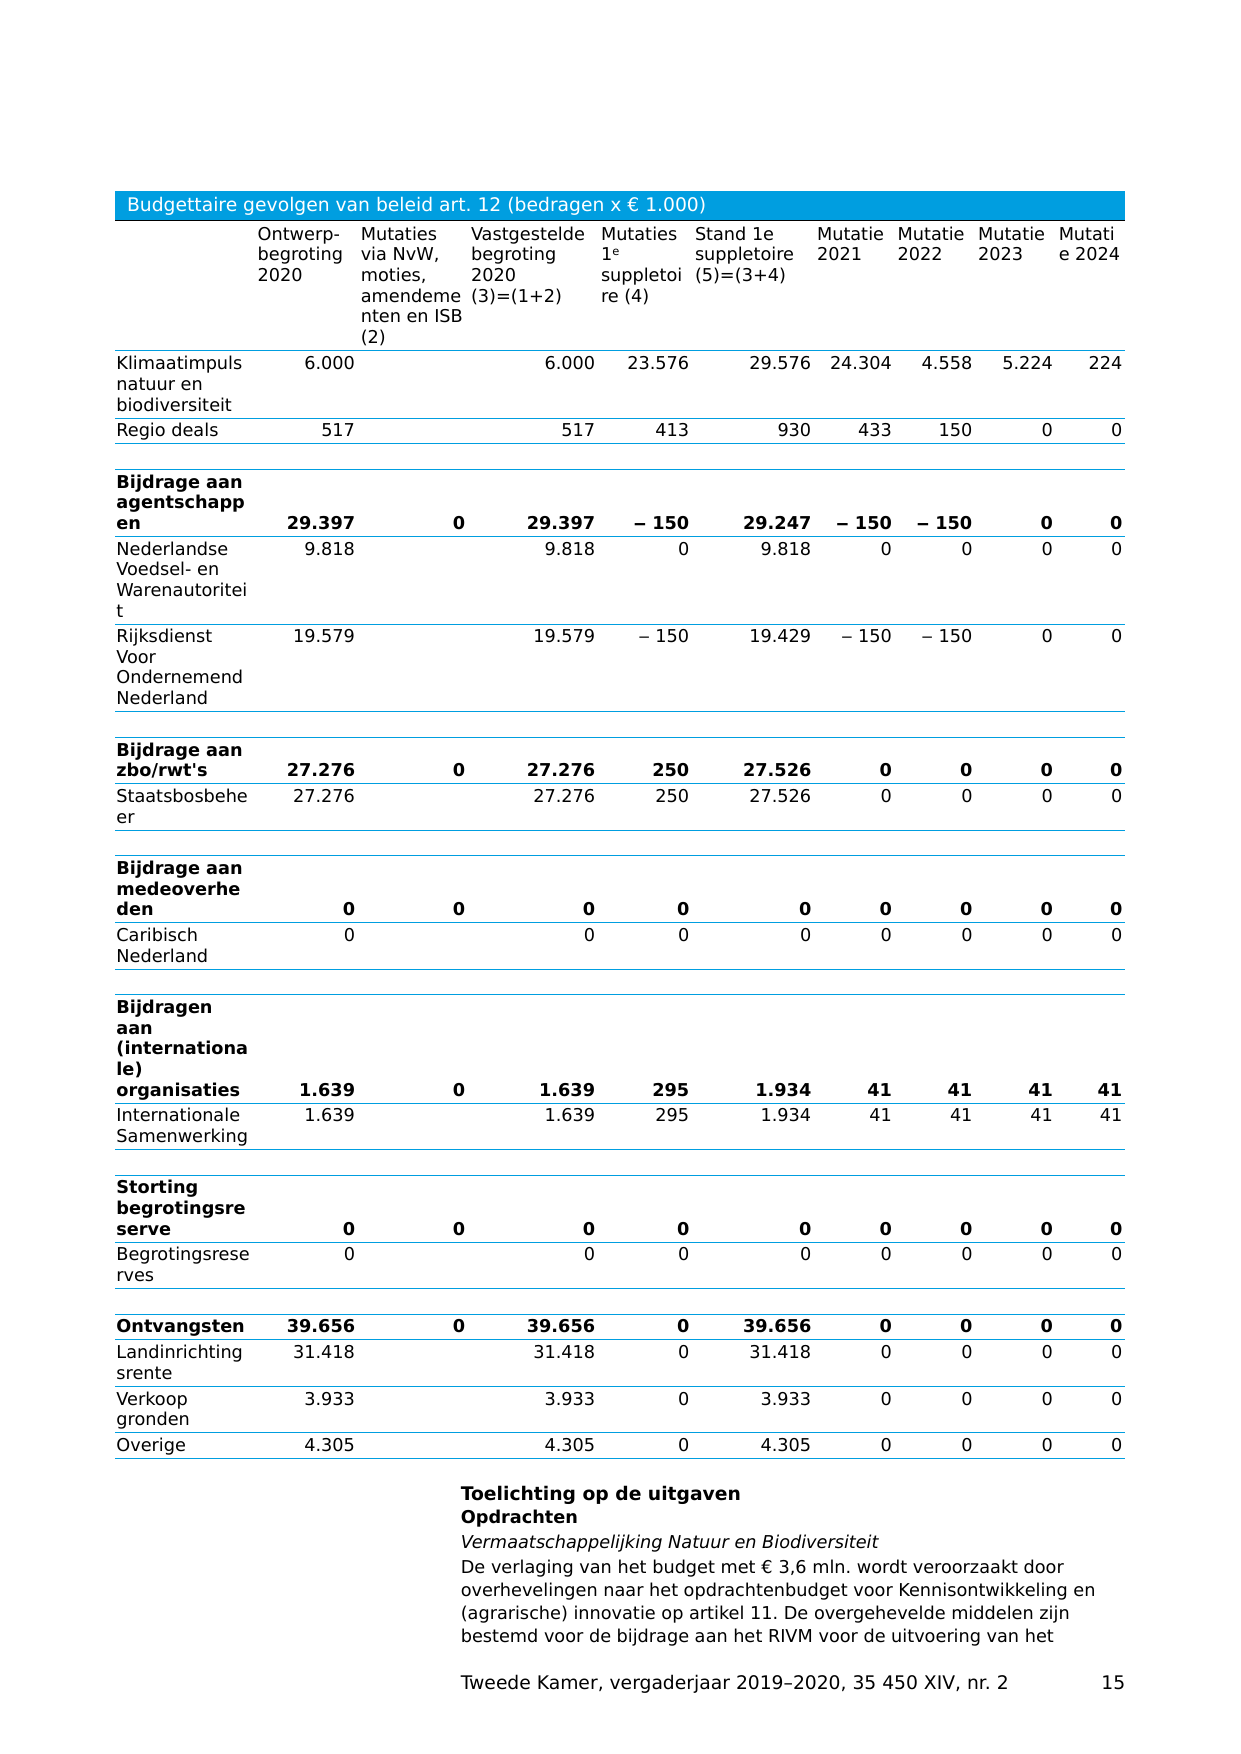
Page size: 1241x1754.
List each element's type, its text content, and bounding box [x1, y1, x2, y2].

table_cell 0 [814, 1433, 894, 1458]
table_cell [115, 221, 254, 350]
table_cell [1056, 1289, 1125, 1314]
table_cell 150 [895, 419, 975, 443]
table_cell 0 [468, 923, 598, 968]
table_cell 0 [975, 470, 1056, 536]
table_cell 0 [814, 1340, 894, 1386]
table_cell [255, 444, 358, 469]
table_cell 0 [895, 1433, 975, 1458]
table_cell 6.000 [468, 351, 598, 417]
table_cell 0 [895, 1315, 975, 1339]
table_cell 9.818 [255, 537, 358, 623]
table_cell ‒ 150 [814, 625, 894, 711]
table_cell 0 [975, 1340, 1056, 1386]
table_cell [468, 1289, 598, 1314]
table_cell [814, 712, 894, 737]
table_cell [358, 1243, 468, 1288]
table_cell 0 [975, 738, 1056, 783]
table_cell 27.276 [255, 738, 358, 783]
text De verlaging van het budget met € 3,6 mln. wordt veroorzaakt door overhevelingen naar het opdrachtenbudget voor Kennisontwikkeling en (agrarische) innovatie op artikel 11. De overgehevelde middelen zijn bestemd voor de bijdrage aan het RIVM voor de uitvoering van het [461, 1555, 1125, 1647]
table_cell [115, 444, 254, 469]
table_cell Mutatie 2022 [895, 221, 975, 350]
table_cell [468, 970, 598, 994]
table_cell 1.639 [255, 995, 358, 1102]
table_cell Internationale Samenwerking [115, 1104, 254, 1149]
table_cell Rijksdienst Voor Ondernemend Nederland [115, 625, 254, 711]
table_cell 1.639 [255, 1104, 358, 1149]
table_cell [358, 1387, 468, 1432]
table_cell 0 [814, 856, 894, 922]
table_cell 0 [975, 1387, 1056, 1432]
table_cell [692, 1289, 814, 1314]
table_cell 0 [598, 1433, 692, 1458]
table_cell Bijdragen aan (internationale) organisaties [115, 995, 254, 1102]
table_cell 0 [814, 1387, 894, 1432]
table_cell 0 [468, 1243, 598, 1288]
table_cell [692, 712, 814, 737]
table_cell [895, 1150, 975, 1174]
table_cell 0 [692, 1176, 814, 1242]
table_cell Ontwerp-begroting 2020 [255, 221, 358, 350]
table_cell 0 [468, 856, 598, 922]
table_cell 0 [1056, 856, 1125, 922]
table_cell 0 [1056, 470, 1125, 536]
table_cell [598, 831, 692, 855]
table_cell [598, 712, 692, 737]
table_cell [895, 831, 975, 855]
table_cell 0 [598, 1176, 692, 1242]
table_cell ‒ 150 [598, 470, 692, 536]
table_cell 0 [1056, 1387, 1125, 1432]
table_cell 224 [1056, 351, 1125, 417]
table_cell [814, 1289, 894, 1314]
table_cell 0 [895, 1243, 975, 1288]
table_cell [358, 625, 468, 711]
table_cell 250 [598, 784, 692, 829]
table_cell Mutatie 2021 [814, 221, 894, 350]
table_cell 0 [1056, 419, 1125, 443]
table_cell 0 [255, 923, 358, 968]
table_cell Storting begrotingsreserve [115, 1176, 254, 1242]
table_cell 0 [1056, 738, 1125, 783]
table_cell 0 [975, 537, 1056, 623]
table_cell 6.000 [255, 351, 358, 417]
title Toelichting op de uitgaven [461, 1483, 1125, 1505]
table_cell 0 [1056, 1340, 1125, 1386]
table_cell [115, 1289, 254, 1314]
table_cell Nederlandse Voedsel- en Warenautoriteit [115, 537, 254, 623]
table_cell 19.429 [692, 625, 814, 711]
table_cell 1.934 [692, 995, 814, 1102]
table_cell [1056, 444, 1125, 469]
table_cell [975, 1289, 1056, 1314]
table_cell [692, 970, 814, 994]
table_cell 0 [975, 923, 1056, 968]
table_cell [1056, 1150, 1125, 1174]
table_cell 3.933 [468, 1387, 598, 1432]
table_cell [692, 831, 814, 855]
table_cell [598, 1150, 692, 1174]
table_cell 0 [1056, 537, 1125, 623]
table_cell ‒ 150 [598, 625, 692, 711]
table_cell 0 [1056, 923, 1125, 968]
table_cell [598, 970, 692, 994]
table_cell [814, 970, 894, 994]
table_cell 0 [598, 923, 692, 968]
table_cell 0 [975, 784, 1056, 829]
table_cell [358, 970, 468, 994]
table_cell 295 [598, 1104, 692, 1149]
table_cell [358, 784, 468, 829]
table_cell [255, 712, 358, 737]
table_cell [358, 1340, 468, 1386]
table_cell 0 [598, 856, 692, 922]
table_cell [1056, 712, 1125, 737]
table_cell 41 [814, 995, 894, 1102]
table_cell [468, 712, 598, 737]
table_cell [358, 351, 468, 417]
table_cell 29.397 [255, 470, 358, 536]
table_cell 41 [975, 995, 1056, 1102]
table_cell [468, 1150, 598, 1174]
table_cell [814, 831, 894, 855]
table_cell 0 [814, 1176, 894, 1242]
table_cell Mutatie 2023 [975, 221, 1056, 350]
table_cell 0 [814, 923, 894, 968]
table_cell [115, 1150, 254, 1174]
table_cell 9.818 [468, 537, 598, 623]
table_cell [115, 712, 254, 737]
table_cell 0 [1056, 784, 1125, 829]
table_cell [975, 444, 1056, 469]
table_cell 39.656 [692, 1315, 814, 1339]
table_cell 0 [975, 1243, 1056, 1288]
table_cell [255, 1150, 358, 1174]
table_cell 0 [975, 625, 1056, 711]
table_cell 0 [1056, 1176, 1125, 1242]
table_cell 0 [598, 1243, 692, 1288]
table_cell 0 [598, 1387, 692, 1432]
table_cell [358, 1289, 468, 1314]
table_cell [358, 712, 468, 737]
table_cell 31.418 [692, 1340, 814, 1386]
table_cell 0 [598, 537, 692, 623]
table_cell [358, 1150, 468, 1174]
table_cell [598, 444, 692, 469]
table_cell ‒ 150 [895, 625, 975, 711]
table_cell 27.276 [468, 784, 598, 829]
table_cell Stand 1e suppletoire (5)=(3+4) [692, 221, 814, 350]
table_cell 0 [814, 537, 894, 623]
table_cell 0 [358, 995, 468, 1102]
table_cell 0 [1056, 625, 1125, 711]
table_cell ‒ 150 [814, 470, 894, 536]
table_cell [115, 970, 254, 994]
table_cell Mutatie 2024 [1056, 221, 1125, 350]
table_cell [814, 444, 894, 469]
table_cell 0 [814, 738, 894, 783]
table_cell ‒ 150 [895, 470, 975, 536]
table_cell [895, 712, 975, 737]
table_cell 0 [358, 856, 468, 922]
table_cell [255, 1289, 358, 1314]
table_cell [895, 444, 975, 469]
table_cell 0 [358, 738, 468, 783]
table_cell Ontvangsten [115, 1315, 254, 1339]
table_cell [468, 444, 598, 469]
table_cell 0 [814, 784, 894, 829]
table_cell 0 [255, 1243, 358, 1288]
table_cell [975, 712, 1056, 737]
table_cell [358, 537, 468, 623]
table_cell 24.304 [814, 351, 894, 417]
table_cell 0 [692, 1243, 814, 1288]
table_cell 0 [975, 1176, 1056, 1242]
table_cell 23.576 [598, 351, 692, 417]
table_cell Mutaties via NvW, moties, amendementen en ISB (2) [358, 221, 468, 350]
table_cell [975, 831, 1056, 855]
table_cell 0 [975, 856, 1056, 922]
table_cell 29.576 [692, 351, 814, 417]
table_cell 0 [358, 470, 468, 536]
table_cell [1056, 970, 1125, 994]
table_cell 0 [255, 1176, 358, 1242]
table_cell 0 [1056, 1243, 1125, 1288]
table_header Budgettaire gevolgen van beleid art. 12 (bedragen x € 1.000) [115, 191, 1125, 220]
table_cell Vastgestelde begroting 2020 (3)=(1+2) [468, 221, 598, 350]
table_cell [115, 831, 254, 855]
table_cell 31.418 [255, 1340, 358, 1386]
table_cell 0 [358, 1176, 468, 1242]
table_cell 1.639 [468, 995, 598, 1102]
table_cell 27.526 [692, 738, 814, 783]
table_cell 27.276 [255, 784, 358, 829]
table_cell 41 [895, 995, 975, 1102]
table_cell [895, 1289, 975, 1314]
table_cell [358, 831, 468, 855]
table_cell 0 [895, 1340, 975, 1386]
table_cell 29.247 [692, 470, 814, 536]
table_cell Begrotingsreserves [115, 1243, 254, 1288]
table_cell Bijdrage aan zbo/rwt's [115, 738, 254, 783]
table_cell 0 [895, 537, 975, 623]
table_cell 0 [975, 1433, 1056, 1458]
table_cell 0 [814, 1243, 894, 1288]
table_cell 41 [1056, 995, 1125, 1102]
table_cell 0 [895, 1387, 975, 1432]
table_cell 41 [975, 1104, 1056, 1149]
table_cell 517 [468, 419, 598, 443]
table_cell Mutaties 1e suppletoire (4) [598, 221, 692, 350]
table_cell 19.579 [255, 625, 358, 711]
table_cell 0 [358, 1315, 468, 1339]
table_cell 0 [975, 1315, 1056, 1339]
table_cell 0 [895, 1176, 975, 1242]
table_cell 41 [814, 1104, 894, 1149]
table_cell 1.934 [692, 1104, 814, 1149]
table_cell [692, 1150, 814, 1174]
table_cell 0 [255, 856, 358, 922]
table_cell 39.656 [255, 1315, 358, 1339]
table_cell 0 [895, 856, 975, 922]
table_cell [358, 419, 468, 443]
table_cell 19.579 [468, 625, 598, 711]
table_cell 0 [1056, 1315, 1125, 1339]
table_cell 517 [255, 419, 358, 443]
table_cell Klimaatimpuls natuur en biodiversiteit [115, 351, 254, 417]
table_cell 4.305 [692, 1433, 814, 1458]
text Vermaatschappelijking Natuur en Biodiversiteit [461, 1530, 1125, 1553]
table_cell 0 [468, 1176, 598, 1242]
table_cell 0 [895, 784, 975, 829]
table_cell Overige [115, 1433, 254, 1458]
table_cell Staatsbosbeheer [115, 784, 254, 829]
table_cell 41 [895, 1104, 975, 1149]
table_cell 0 [814, 1315, 894, 1339]
table_cell [358, 1104, 468, 1149]
table_cell [358, 444, 468, 469]
table_cell 27.276 [468, 738, 598, 783]
table_cell 0 [692, 856, 814, 922]
table_cell [975, 1150, 1056, 1174]
table_cell [895, 970, 975, 994]
table_cell 4.305 [468, 1433, 598, 1458]
table_cell 4.305 [255, 1433, 358, 1458]
table_cell 1.639 [468, 1104, 598, 1149]
table_cell [975, 970, 1056, 994]
table_cell 930 [692, 419, 814, 443]
table_cell [358, 923, 468, 968]
table_cell 0 [975, 419, 1056, 443]
table_cell 0 [895, 923, 975, 968]
table_cell 29.397 [468, 470, 598, 536]
table_cell Bijdrage aan medeoverheden [115, 856, 254, 922]
table_cell 0 [895, 738, 975, 783]
table_cell 3.933 [692, 1387, 814, 1432]
table_cell 413 [598, 419, 692, 443]
table_cell [255, 831, 358, 855]
table_cell 0 [692, 923, 814, 968]
table_cell 31.418 [468, 1340, 598, 1386]
table_cell 433 [814, 419, 894, 443]
table_cell 3.933 [255, 1387, 358, 1432]
text Opdrachten [461, 1505, 1125, 1528]
table_cell Verkoop gronden [115, 1387, 254, 1432]
table_cell 0 [598, 1340, 692, 1386]
table_cell 41 [1056, 1104, 1125, 1149]
table_cell 27.526 [692, 784, 814, 829]
table_cell Regio deals [115, 419, 254, 443]
table_cell 250 [598, 738, 692, 783]
table_cell 295 [598, 995, 692, 1102]
table_cell 9.818 [692, 537, 814, 623]
table_cell Landinrichtingsrente [115, 1340, 254, 1386]
table_cell 39.656 [468, 1315, 598, 1339]
table_cell Caribisch Nederland [115, 923, 254, 968]
table_cell 0 [598, 1315, 692, 1339]
table_cell [255, 970, 358, 994]
table_cell 0 [1056, 1433, 1125, 1458]
table_cell 5.224 [975, 351, 1056, 417]
table_cell [598, 1289, 692, 1314]
table_cell 4.558 [895, 351, 975, 417]
table_cell [692, 444, 814, 469]
table_cell [358, 1433, 468, 1458]
table_cell [814, 1150, 894, 1174]
table_cell [468, 831, 598, 855]
table_cell Bijdrage aan agentschappen [115, 470, 254, 536]
table_cell [1056, 831, 1125, 855]
